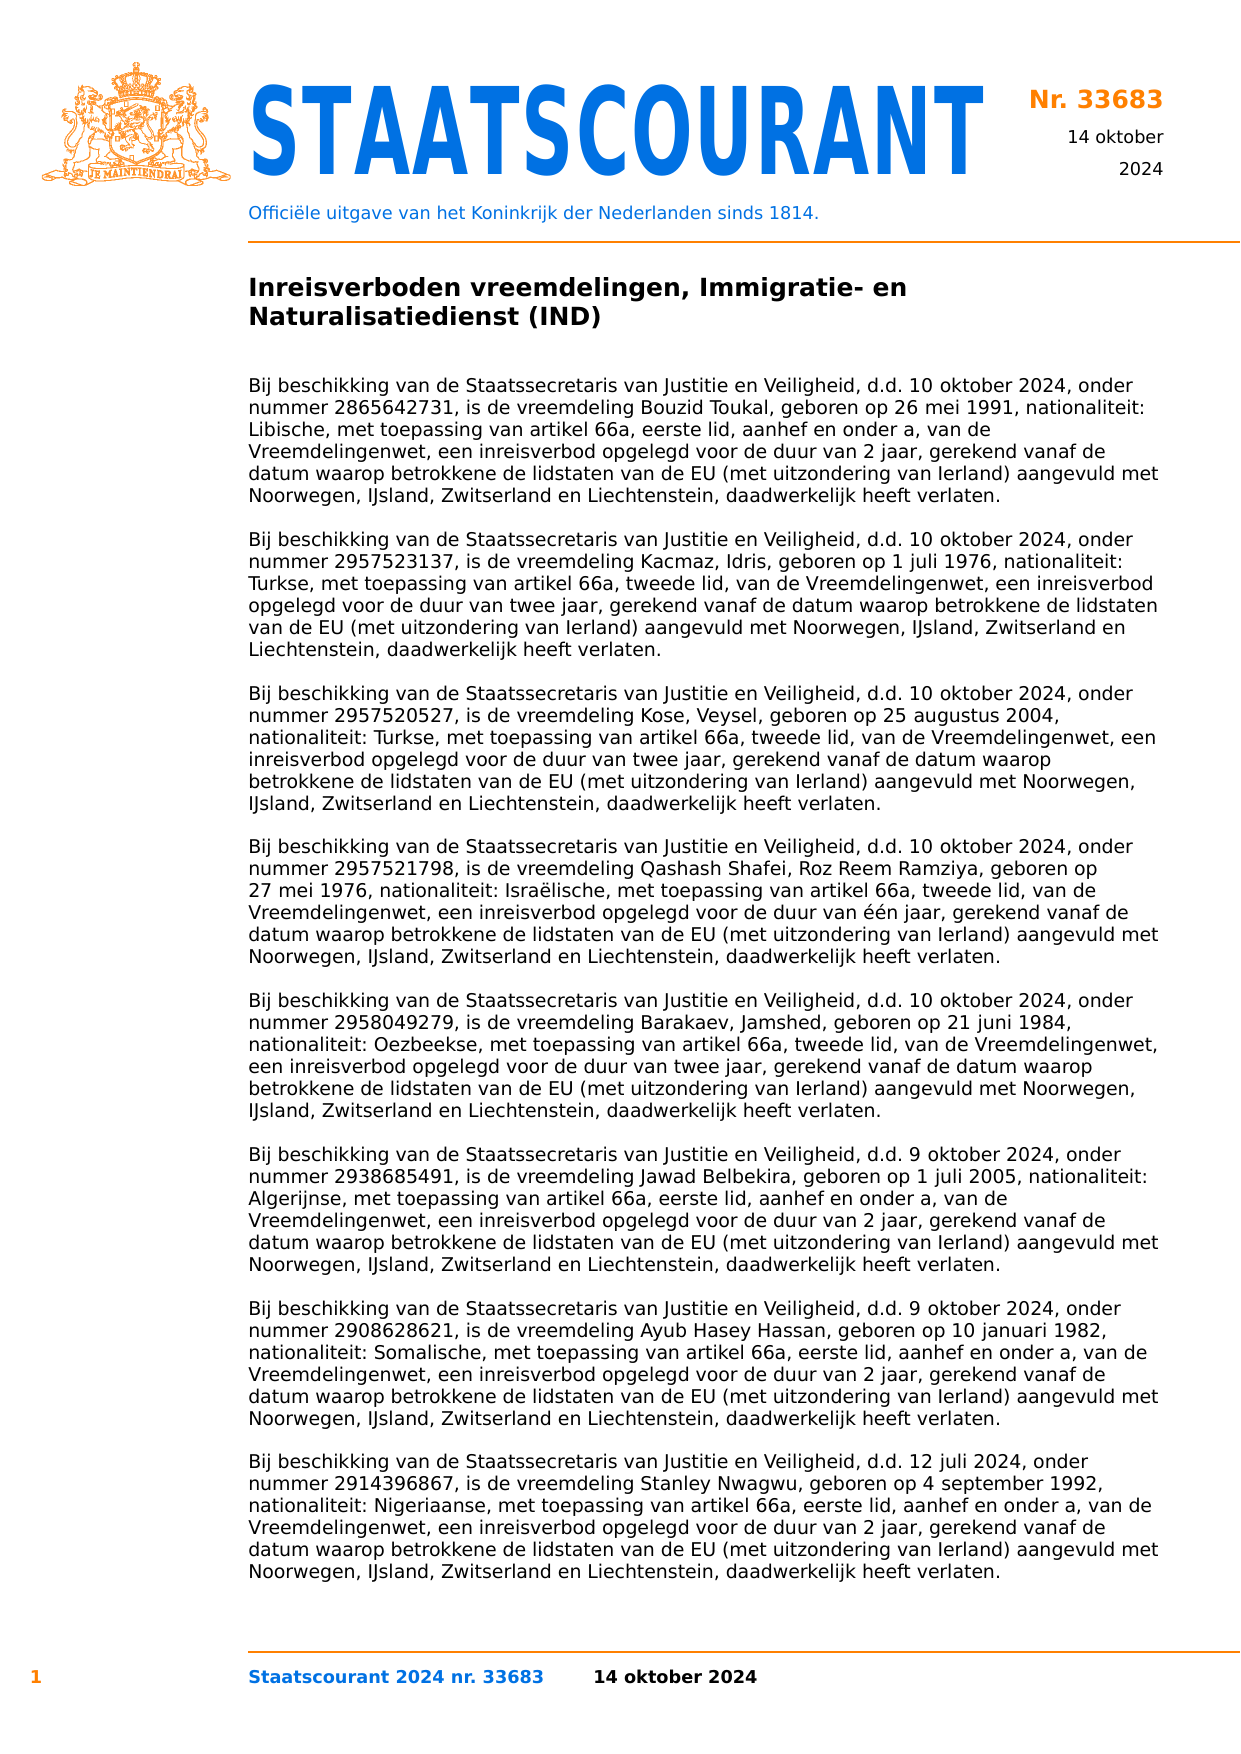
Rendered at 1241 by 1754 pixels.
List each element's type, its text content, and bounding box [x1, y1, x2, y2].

table_header [25, 62, 248, 241]
table_header Nr. 33683 [998, 62, 1240, 121]
text Bij beschikking van de Staatssecretaris van Justitie en Veiligheid, d.d. 10 oktober 2024, onder nummer 2957520527, is de vreemdeling Kose, Veysel, geboren op 25 augustus 2004, nationaliteit: Turkse, met toepassing van artikel 66a, tweede lid, van de Vreemdelingenwet, een inreisverbod opgelegd voor de duur van twee jaar, gerekend vanaf de datum waarop betrokkene de lidstaten van de EU (met uitzondering van Ierland) aangevuld met Noorwegen, IJsland, Zwitserland en Liechtenstein, daadwerkelijk heeft verlaten. [248, 683, 1163, 814]
table_header STAATSCOURANT [248, 62, 998, 203]
text Bij beschikking van de Staatssecretaris van Justitie en Veiligheid, d.d. 12 juli 2024, onder nummer 2914396867, is de vreemdeling Stanley Nwagwu, geboren op 4 september 1992, nationaliteit: Nigeriaanse, met toepassing van artikel 66a, eerste lid, aanhef en onder a, van de Vreemdelingenwet, een inreisverbod opgelegd voor de duur van 2 jaar, gerekend vanaf de datum waarop betrokkene de lidstaten van de EU (met uitzondering van Ierland) aangevuld met Noorwegen, IJsland, Zwitserland en Liechtenstein, daadwerkelijk heeft verlaten. [248, 1451, 1163, 1583]
text Bij beschikking van de Staatssecretaris van Justitie en Veiligheid, d.d. 10 oktober 2024, onder nummer 2865642731, is de vreemdeling Bouzid Toukal, geboren op 26 mei 1991, nationaliteit: Libische, met toepassing van artikel 66a, eerste lid, aanhef en onder a, van de Vreemdelingenwet, een inreisverbod opgelegd voor de duur van 2 jaar, gerekend vanaf de datum waarop betrokkene de lidstaten van de EU (met uitzondering van Ierland) aangevuld met Noorwegen, IJsland, Zwitserland en Liechtenstein, daadwerkelijk heeft verlaten. [248, 375, 1163, 507]
text Bij beschikking van de Staatssecretaris van Justitie en Veiligheid, d.d. 10 oktober 2024, onder nummer 2957523137, is de vreemdeling Kacmaz, Idris, geboren op 1 juli 1976, nationaliteit: Turkse, met toepassing van artikel 66a, tweede lid, van de Vreemdelingenwet, een inreisverbod opgelegd voor de duur van twee jaar, gerekend vanaf de datum waarop betrokkene de lidstaten van de EU (met uitzondering van Ierland) aangevuld met Noorwegen, IJsland, Zwitserland en Liechtenstein, daadwerkelijk heeft verlaten. [248, 529, 1163, 661]
text Bij beschikking van de Staatssecretaris van Justitie en Veiligheid, d.d. 9 oktober 2024, onder nummer 2908628621, is de vreemdeling Ayub Hasey Hassan, geboren op 10 januari 1982, nationaliteit: Somalische, met toepassing van artikel 66a, eerste lid, aanhef en onder a, van de Vreemdelingenwet, een inreisverbod opgelegd voor de duur van 2 jaar, gerekend vanaf de datum waarop betrokkene de lidstaten van de EU (met uitzondering van Ierland) aangevuld met Noorwegen, IJsland, Zwitserland en Liechtenstein, daadwerkelijk heeft verlaten. [248, 1298, 1163, 1429]
table_cell Officiële uitgave van het Koninkrijk der Nederlanden sinds 1814. [248, 203, 1240, 241]
table_cell 2024 [998, 153, 1240, 203]
table_cell 14 oktober [998, 121, 1240, 153]
subtitle Inreisverboden vreemdelingen, Immigratie- en Naturalisatiedienst (IND) [248, 273, 1163, 331]
picture [41, 62, 231, 186]
text Bij beschikking van de Staatssecretaris van Justitie en Veiligheid, d.d. 10 oktober 2024, onder nummer 2957521798, is de vreemdeling Qashash Shafei, Roz Reem Ramziya, geboren op 27 mei 1976, nationaliteit: Israëlische, met toepassing van artikel 66a, tweede lid, van de Vreemdelingenwet, een inreisverbod opgelegd voor de duur van één jaar, gerekend vanaf de datum waarop betrokkene de lidstaten van de EU (met uitzondering van Ierland) aangevuld met Noorwegen, IJsland, Zwitserland en Liechtenstein, daadwerkelijk heeft verlaten. [248, 836, 1163, 968]
text Bij beschikking van de Staatssecretaris van Justitie en Veiligheid, d.d. 10 oktober 2024, onder nummer 2958049279, is de vreemdeling Barakaev, Jamshed, geboren op 21 juni 1984, nationaliteit: Oezbeekse, met toepassing van artikel 66a, tweede lid, van de Vreemdelingenwet, een inreisverbod opgelegd voor de duur van twee jaar, gerekend vanaf de datum waarop betrokkene de lidstaten van de EU (met uitzondering van Ierland) aangevuld met Noorwegen, IJsland, Zwitserland en Liechtenstein, daadwerkelijk heeft verlaten. [248, 990, 1163, 1122]
text Bij beschikking van de Staatssecretaris van Justitie en Veiligheid, d.d. 9 oktober 2024, onder nummer 2938685491, is de vreemdeling Jawad Belbekira, geboren op 1 juli 2005, nationaliteit: Algerijnse, met toepassing van artikel 66a, eerste lid, aanhef en onder a, van de Vreemdelingenwet, een inreisverbod opgelegd voor de duur van 2 jaar, gerekend vanaf de datum waarop betrokkene de lidstaten van de EU (met uitzondering van Ierland) aangevuld met Noorwegen, IJsland, Zwitserland en Liechtenstein, daadwerkelijk heeft verlaten. [248, 1144, 1163, 1276]
